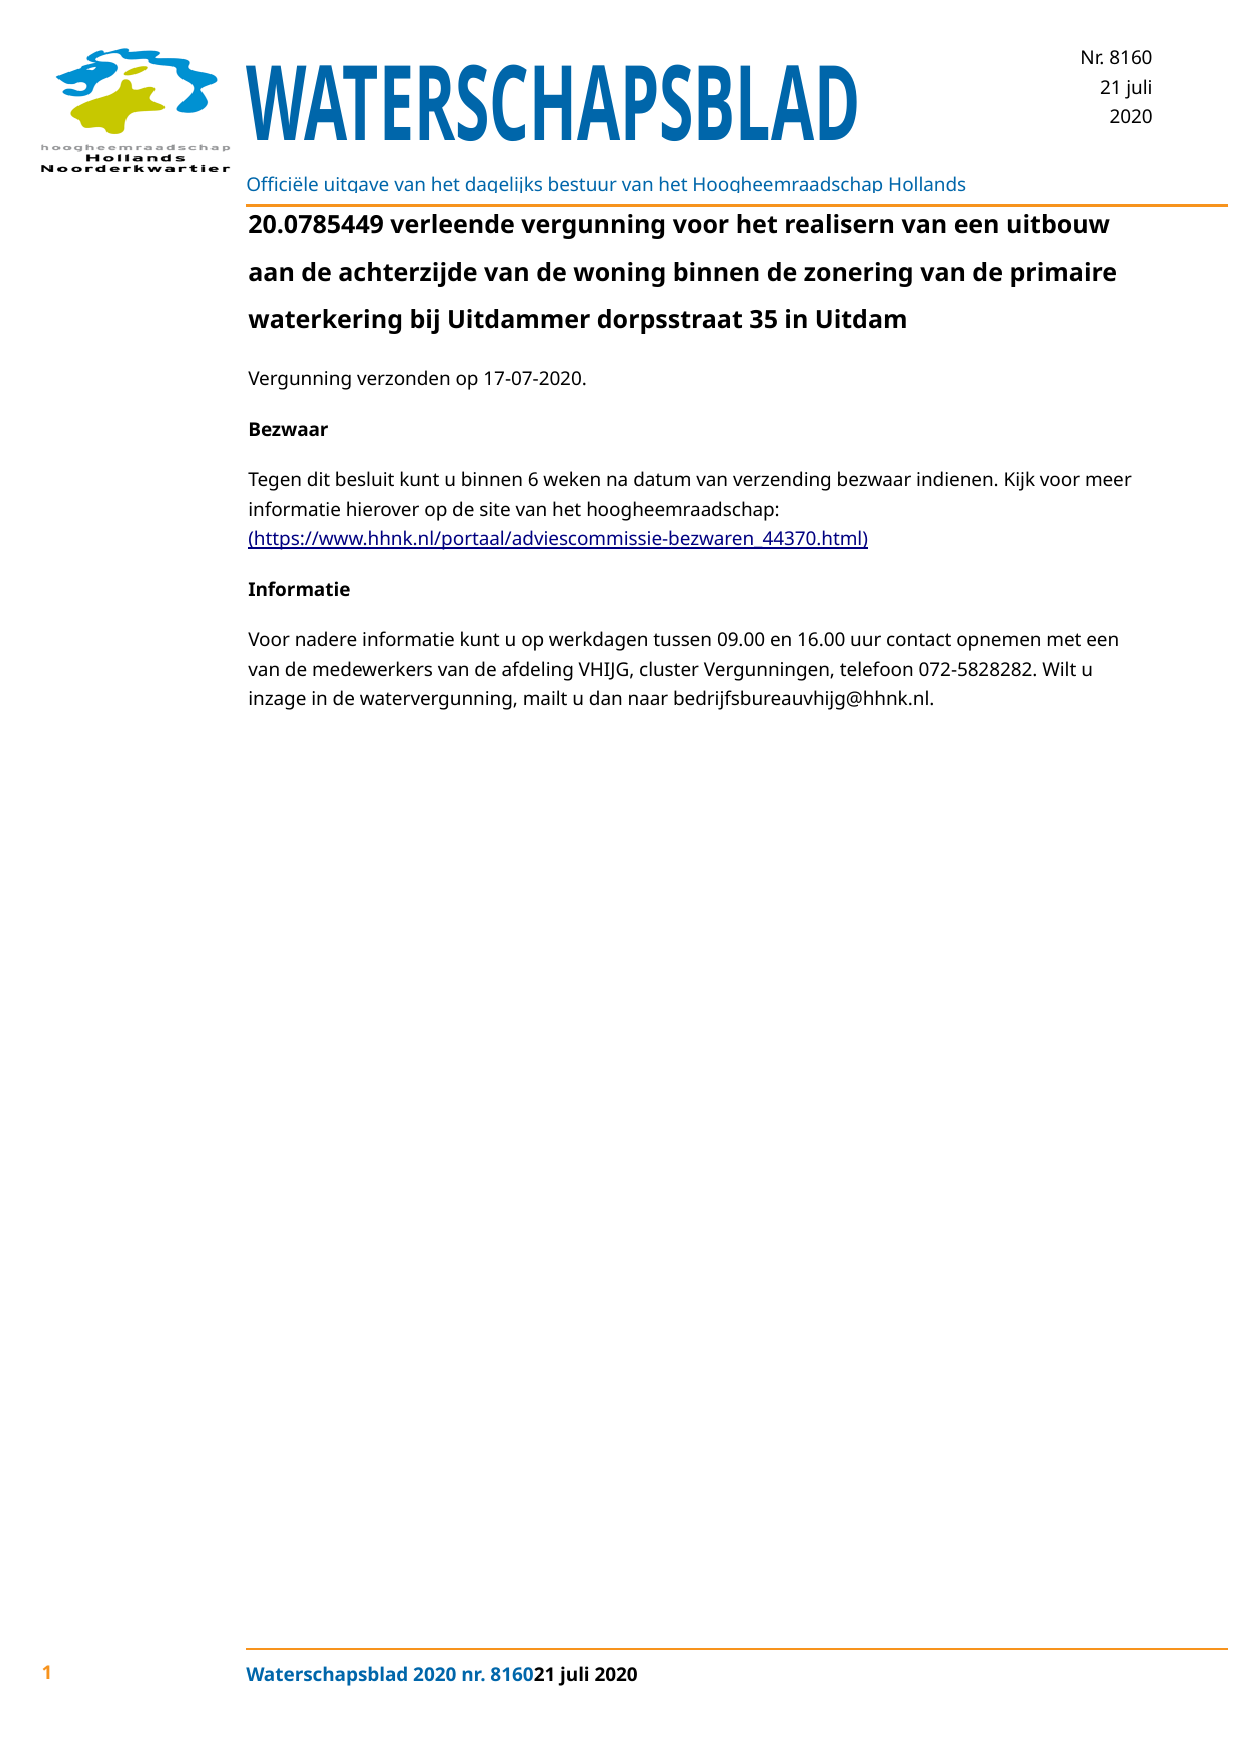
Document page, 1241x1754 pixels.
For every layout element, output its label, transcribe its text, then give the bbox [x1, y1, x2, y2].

text Informatie [248, 576, 1152, 602]
text Voor nadere informatie kunt u op werkdagen tussen 09.00 en 16.00 uur contact opnemen met een van de medewerkers van de afdeling VHIJG, cluster Vergunningen, telefoon 072-5828282. Wilt u inzage in de watervergunning, mailt u dan naar bedrijfsbureauvhijg@hhnk.nl. [248, 626, 1152, 711]
text Tegen dit besluit kunt u binnen 6 weken na datum van verzending bezwaar indienen. Kijk voor meer informatie hierover op de site van het hoogheemraadschap: (https://www.hhnk.nl/portaal/adviescommissie-bezwaren_44370.html) [248, 466, 1152, 551]
picture [41, 47, 231, 172]
text 20.0785449 verleende vergunning voor het realisern van een uitbouw aan de achterzijde van de woning binnen de zonering van de primaire waterkering bij Uitdammer dorpsstraat 35 in Uitdam [248, 207, 1152, 336]
text Bezwaar [248, 416, 1152, 442]
text Vergunning verzonden op 17-07-2020. [248, 366, 1152, 391]
